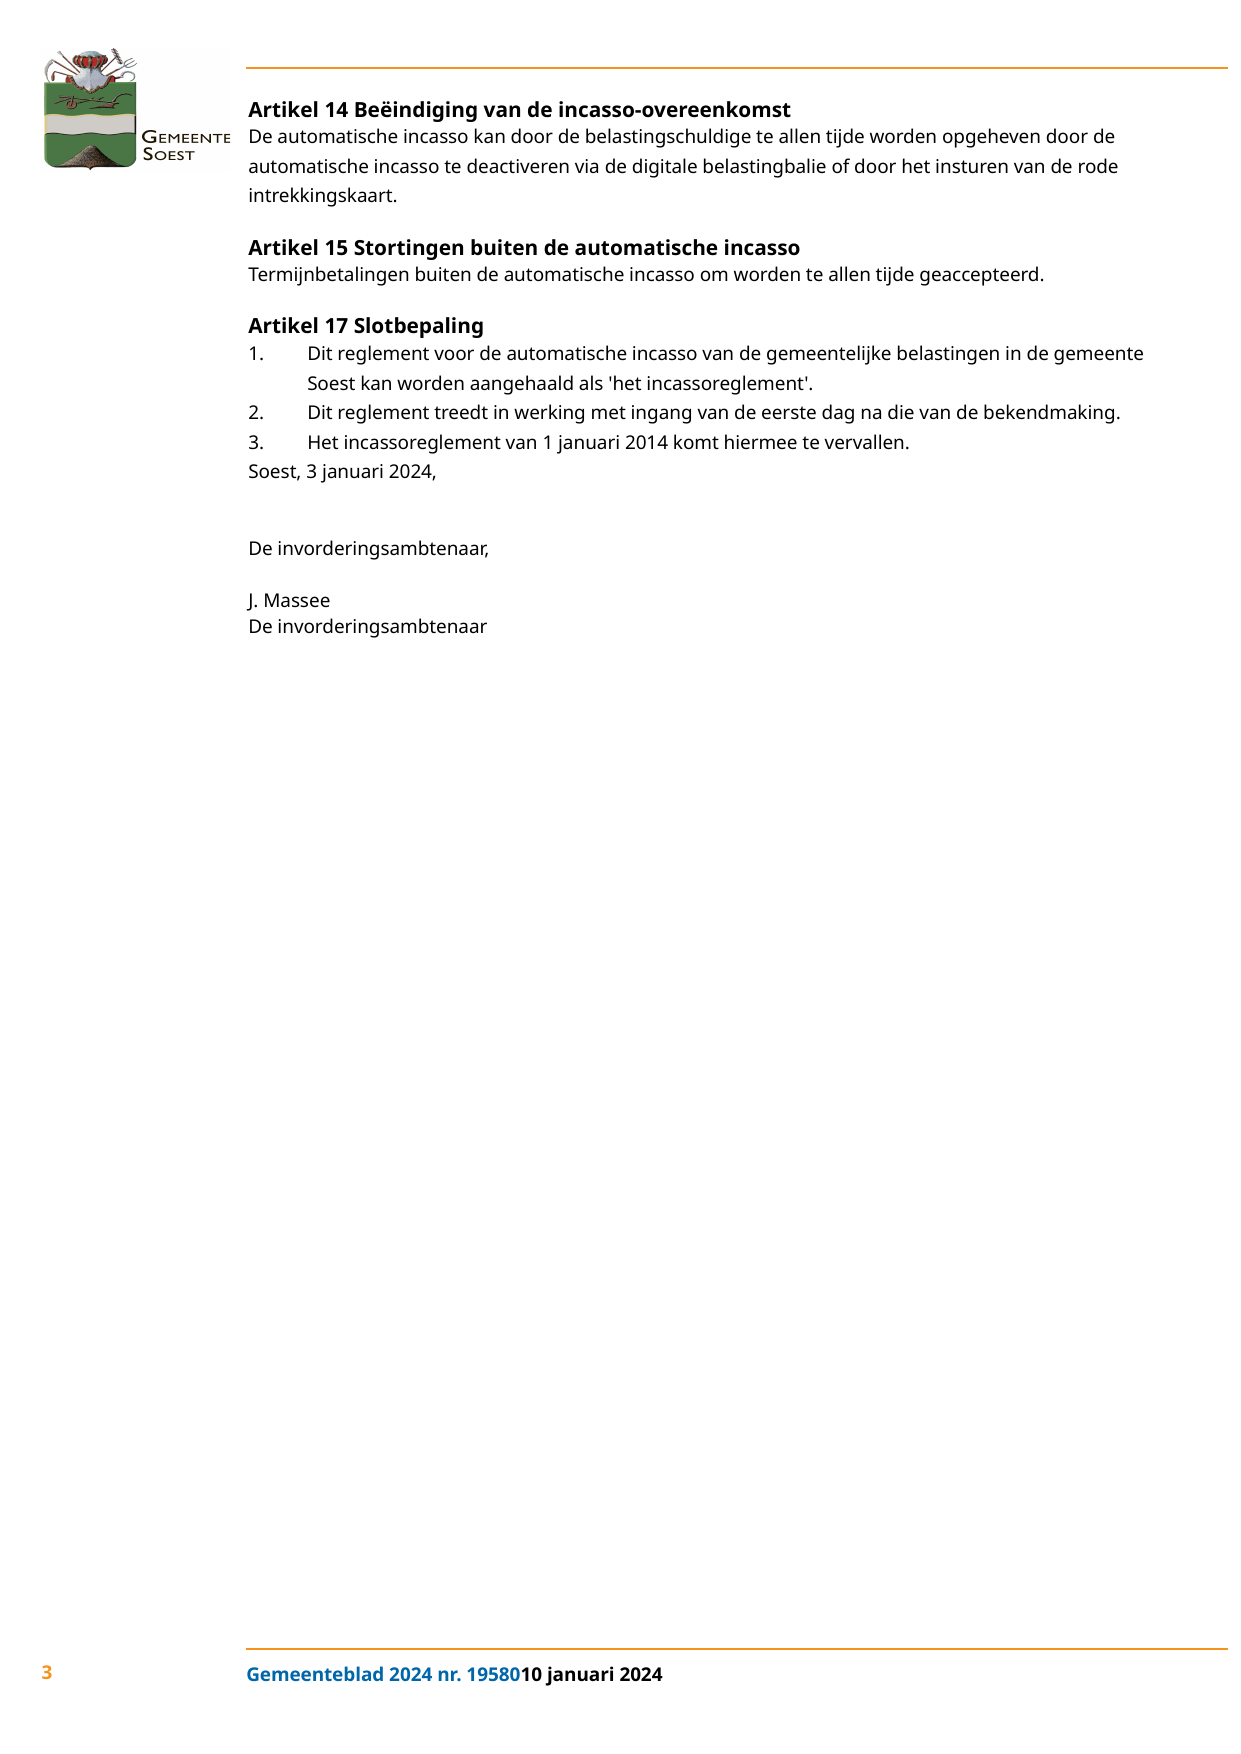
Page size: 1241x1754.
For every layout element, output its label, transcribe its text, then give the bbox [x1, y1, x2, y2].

text Artikel 15 Stortingen buiten de automatische incasso [248, 233, 1152, 261]
text Soest, 3 januari 2024, [248, 458, 1152, 484]
text Termijnbetalingen buiten de automatische incasso om worden te allen tijde geaccepteerd. [248, 261, 1152, 287]
list Het incassoreglement van 1 januari 2014 komt hiermee te vervallen. [248, 429, 1152, 454]
text Artikel 17 Slotbepaling [248, 312, 1152, 340]
text De invorderingsambtenaar [248, 613, 1152, 638]
list Dit reglement voor de automatische incasso van de gemeentelijke belastingen in de gemeente Soest kan worden aangehaald als 'het incassoreglement'. [248, 340, 1152, 395]
text J. Massee [248, 587, 1152, 613]
list Dit reglement treedt in werking met ingang van de eerste dag na die van de bekendmaking. [248, 399, 1152, 425]
text De automatische incasso kan door de belastingschuldige te allen tijde worden opgeheven door de automatische incasso te deactiveren via de digitale belastingbalie of door het insturen van de rode intrekkingskaart. [248, 123, 1152, 208]
text Artikel 14 Beëindiging van de incasso-overeenkomst [248, 95, 1152, 123]
text De invorderingsambtenaar, [248, 536, 1152, 561]
picture [41, 47, 231, 172]
